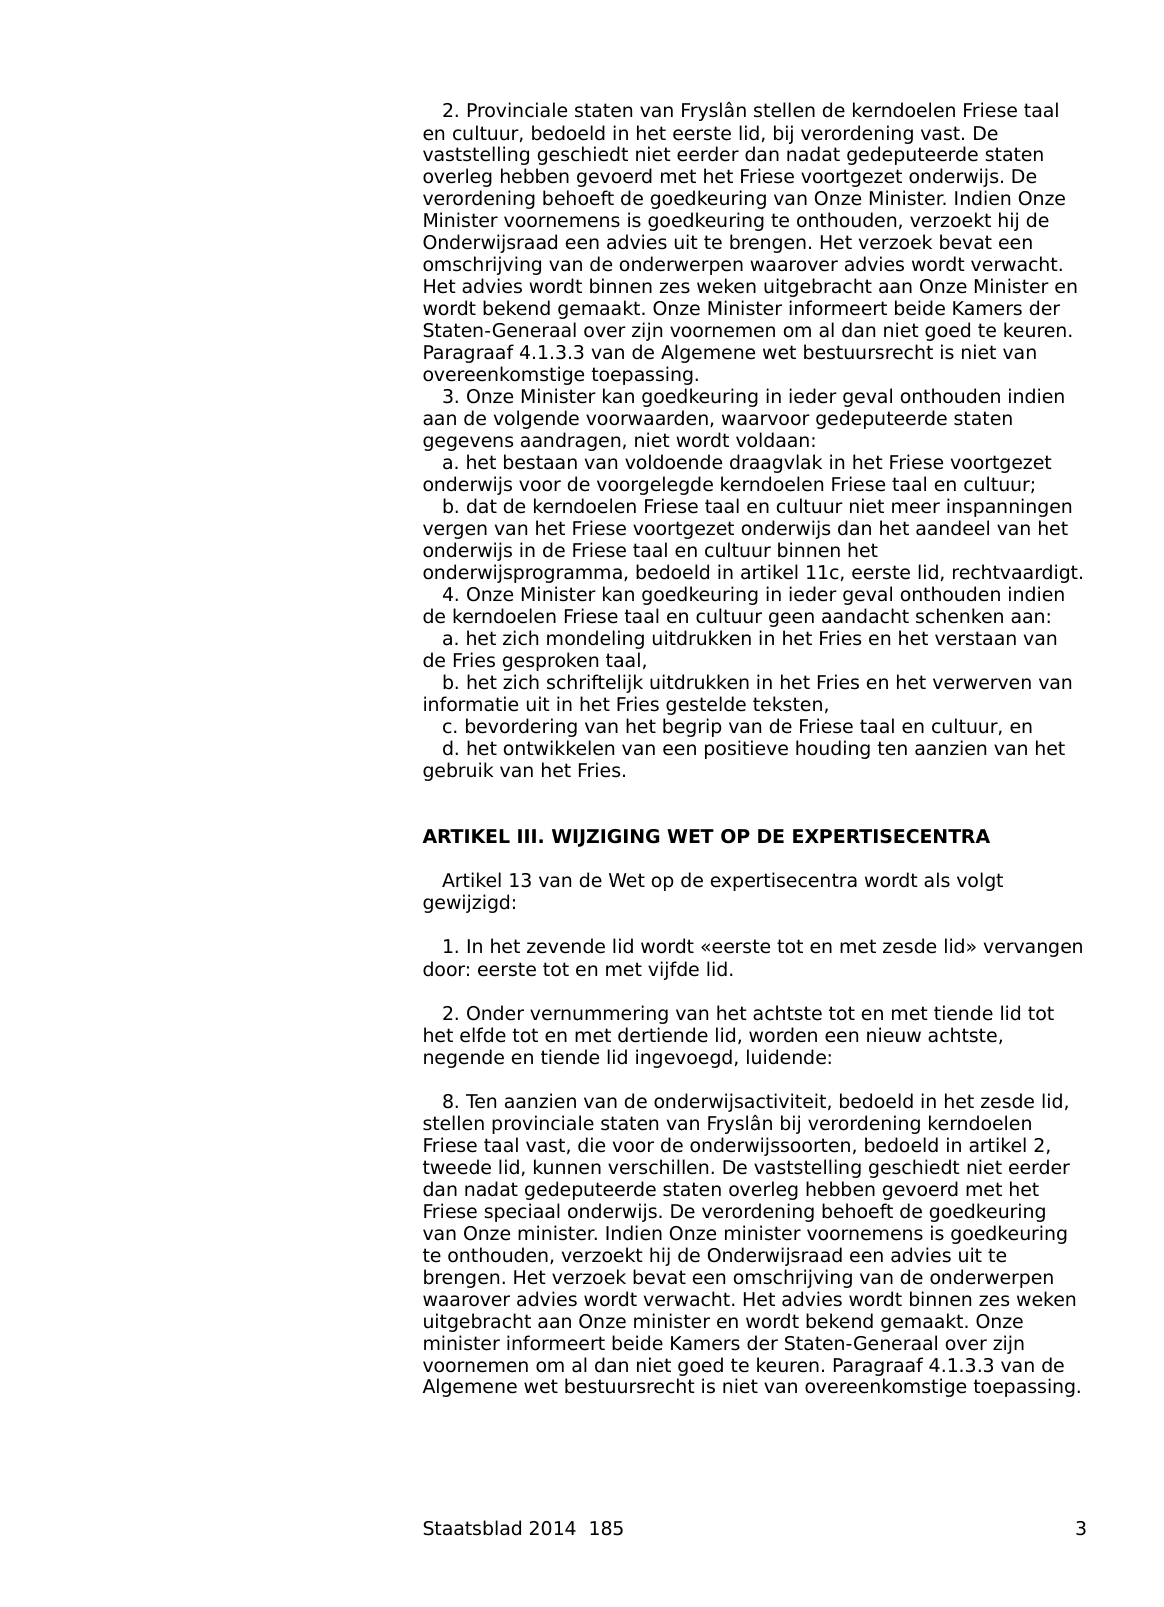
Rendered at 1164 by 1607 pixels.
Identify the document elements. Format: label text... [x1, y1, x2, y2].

text Artikel 13 van de Wet op de expertisecentra wordt als volgt gewijzigd: [422, 870, 1087, 914]
text b. dat de kerndoelen Friese taal en cultuur niet meer inspanningen vergen van het Friese voortgezet onderwijs dan het aandeel van het onderwijs in de Friese taal en cultuur binnen het onderwijsprogramma, bedoeld in artikel 11c, eerste lid, rechtvaardigt. [422, 496, 1087, 584]
text b. het zich schriftelijk uitdrukken in het Fries en het verwerven van informatie uit in het Fries gestelde teksten, [422, 672, 1087, 716]
text 8. Ten aanzien van de onderwijsactiviteit, bedoeld in het zesde lid, stellen provinciale staten van Fryslân bij verordening kerndoelen Friese taal vast, die voor de onderwijssoorten, bedoeld in artikel 2, tweede lid, kunnen verschillen. De vaststelling geschiedt niet eerder dan nadat gedeputeerde staten overleg hebben gevoerd met het Friese speciaal onderwijs. De verordening behoeft de goedkeuring van Onze minister. Indien Onze minister voornemens is goedkeuring te onthouden, verzoekt hij de Onderwijsraad een advies uit te brengen. Het verzoek bevat een omschrijving van de onderwerpen waarover advies wordt verwacht. Het advies wordt binnen zes weken uitgebracht aan Onze minister en wordt bekend gemaakt. Onze minister informeert beide Kamers der Staten-Generaal over zijn voornemen om al dan niet goed te keuren. Paragraaf 4.1.3.3 van de Algemene wet bestuursrecht is niet van overeenkomstige toepassing. [422, 1091, 1087, 1398]
text d. het ontwikkelen van een positieve houding ten aanzien van het gebruik van het Fries. [422, 738, 1087, 782]
text a. het zich mondeling uitdrukken in het Fries en het verstaan van de Fries gesproken taal, [422, 628, 1087, 672]
text 3. Onze Minister kan goedkeuring in ieder geval onthouden indien aan de volgende voorwaarden, waarvoor gedeputeerde staten gegevens aandragen, niet wordt voldaan: [422, 386, 1087, 452]
text 2. Provinciale staten van Fryslân stellen de kerndoelen Friese taal en cultuur, bedoeld in het eerste lid, bij verordening vast. De vaststelling geschiedt niet eerder dan nadat gedeputeerde staten overleg hebben gevoerd met het Friese voortgezet onderwijs. De verordening behoeft de goedkeuring van Onze Minister. Indien Onze Minister voornemens is goedkeuring te onthouden, verzoekt hij de Onderwijsraad een advies uit te brengen. Het verzoek bevat een omschrijving van de onderwerpen waarover advies wordt verwacht. Het advies wordt binnen zes weken uitgebracht aan Onze Minister en wordt bekend gemaakt. Onze Minister informeert beide Kamers der Staten-Generaal over zijn voornemen om al dan niet goed te keuren. Paragraaf 4.1.3.3 van de Algemene wet bestuursrecht is niet van overeenkomstige toepassing. [422, 100, 1087, 386]
subtitle ARTIKEL III. WIJZIGING WET OP DE EXPERTISECENTRA [422, 826, 1087, 848]
text a. het bestaan van voldoende draagvlak in het Friese voortgezet onderwijs voor de voorgelegde kerndoelen Friese taal en cultuur; [422, 452, 1087, 496]
text 2. Onder vernummering van het achtste tot en met tiende lid tot het elfde tot en met dertiende lid, worden een nieuw achtste, negende en tiende lid ingevoegd, luidende: [422, 1003, 1087, 1068]
text c. bevordering van het begrip van de Friese taal en cultuur, en [422, 716, 1087, 738]
text 4. Onze Minister kan goedkeuring in ieder geval onthouden indien de kerndoelen Friese taal en cultuur geen aandacht schenken aan: [422, 584, 1087, 628]
text 1. In het zevende lid wordt «eerste tot en met zesde lid» vervangen door: eerste tot en met vijfde lid. [422, 936, 1087, 980]
